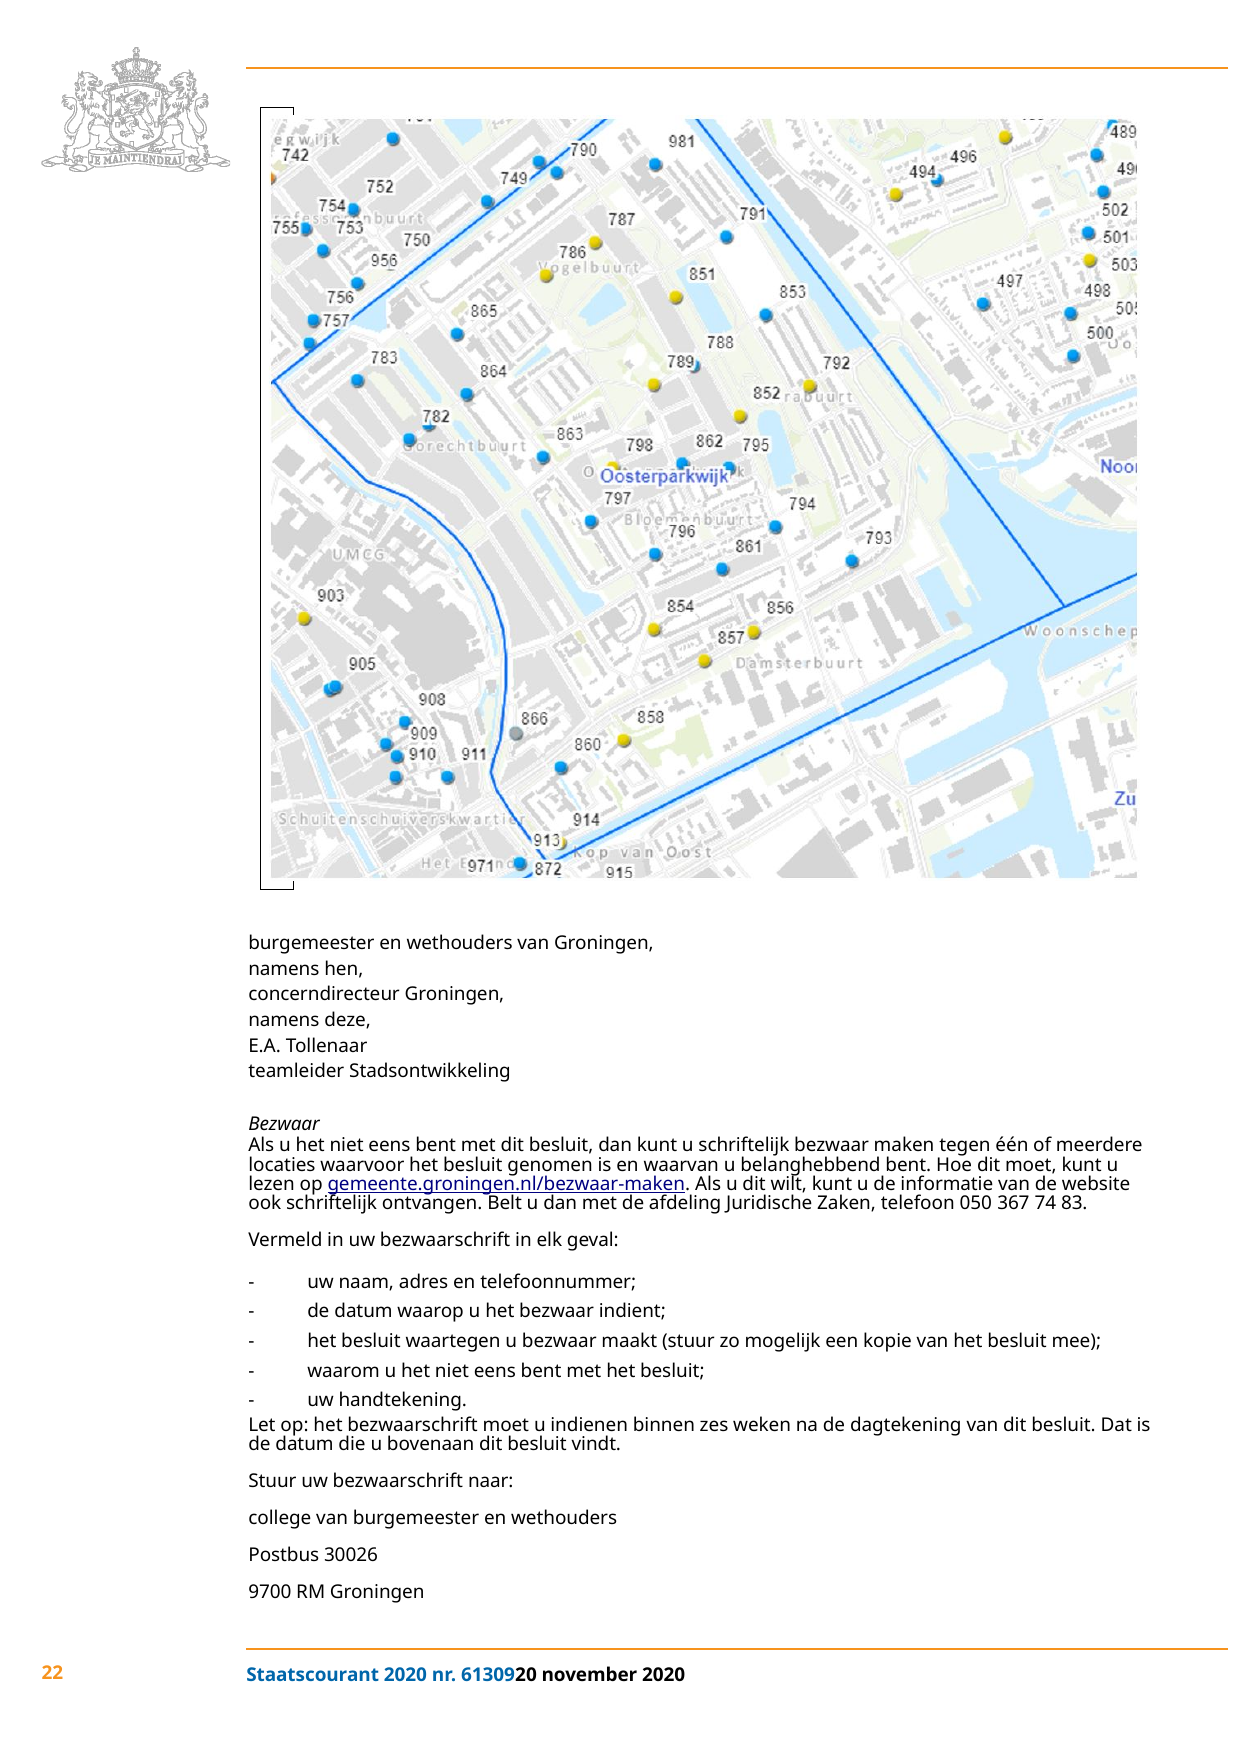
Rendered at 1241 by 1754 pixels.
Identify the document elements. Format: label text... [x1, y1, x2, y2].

text burgemeester en wethouders van Groningen, [248, 929, 1152, 955]
text Let op: het bezwaarschrift moet u indienen binnen zes weken na de dagtekening van dit besluit. Dat is de datum die u bovenaan dit besluit vindt. [248, 1416, 1152, 1454]
list waarom u het niet eens bent met het besluit; [248, 1357, 1152, 1382]
list het besluit waartegen u bezwaar maakt (stuur zo mogelijk een kopie van het besluit mee); [248, 1327, 1152, 1353]
text namens hen, [248, 955, 1152, 980]
list uw handtekening. [248, 1386, 1152, 1412]
text Stuur uw bezwaarschrift naar: [248, 1472, 1152, 1491]
list uw naam, adres en telefoonnummer; [248, 1268, 1152, 1294]
text Als u het niet eens bent met dit besluit, dan kunt u schriftelijk bezwaar maken tegen één of meerdere locaties waarvoor het besluit genomen is en waarvan u belanghebbend bent. Hoe dit moet, kunt u lezen op gemeente.groningen.nl/bezwaar-maken. Als u dit wilt, kunt u de informatie van de website ook schriftelijk ontvangen. Belt u dan met de afdeling Juridische Zaken, telefoon 050 367 74 83. [248, 1136, 1152, 1213]
picture [41, 47, 231, 172]
text Vermeld in uw bezwaarschrift in elk geval: [248, 1231, 1152, 1250]
text teamleider Stadsontwikkeling [248, 1058, 1152, 1083]
list de datum waarop u het bezwaar indient; [248, 1298, 1152, 1323]
text namens deze, [248, 1006, 1152, 1032]
text 9700 RM Groningen [248, 1583, 1152, 1602]
text concerndirecteur Groningen, [248, 980, 1152, 1006]
text college van burgemeester en wethouders [248, 1509, 1152, 1528]
text E.A. Tollenaar [248, 1032, 1152, 1058]
text Postbus 30026 [248, 1546, 1152, 1565]
picture [268, 115, 1140, 881]
text Bezwaar [248, 1111, 1152, 1136]
